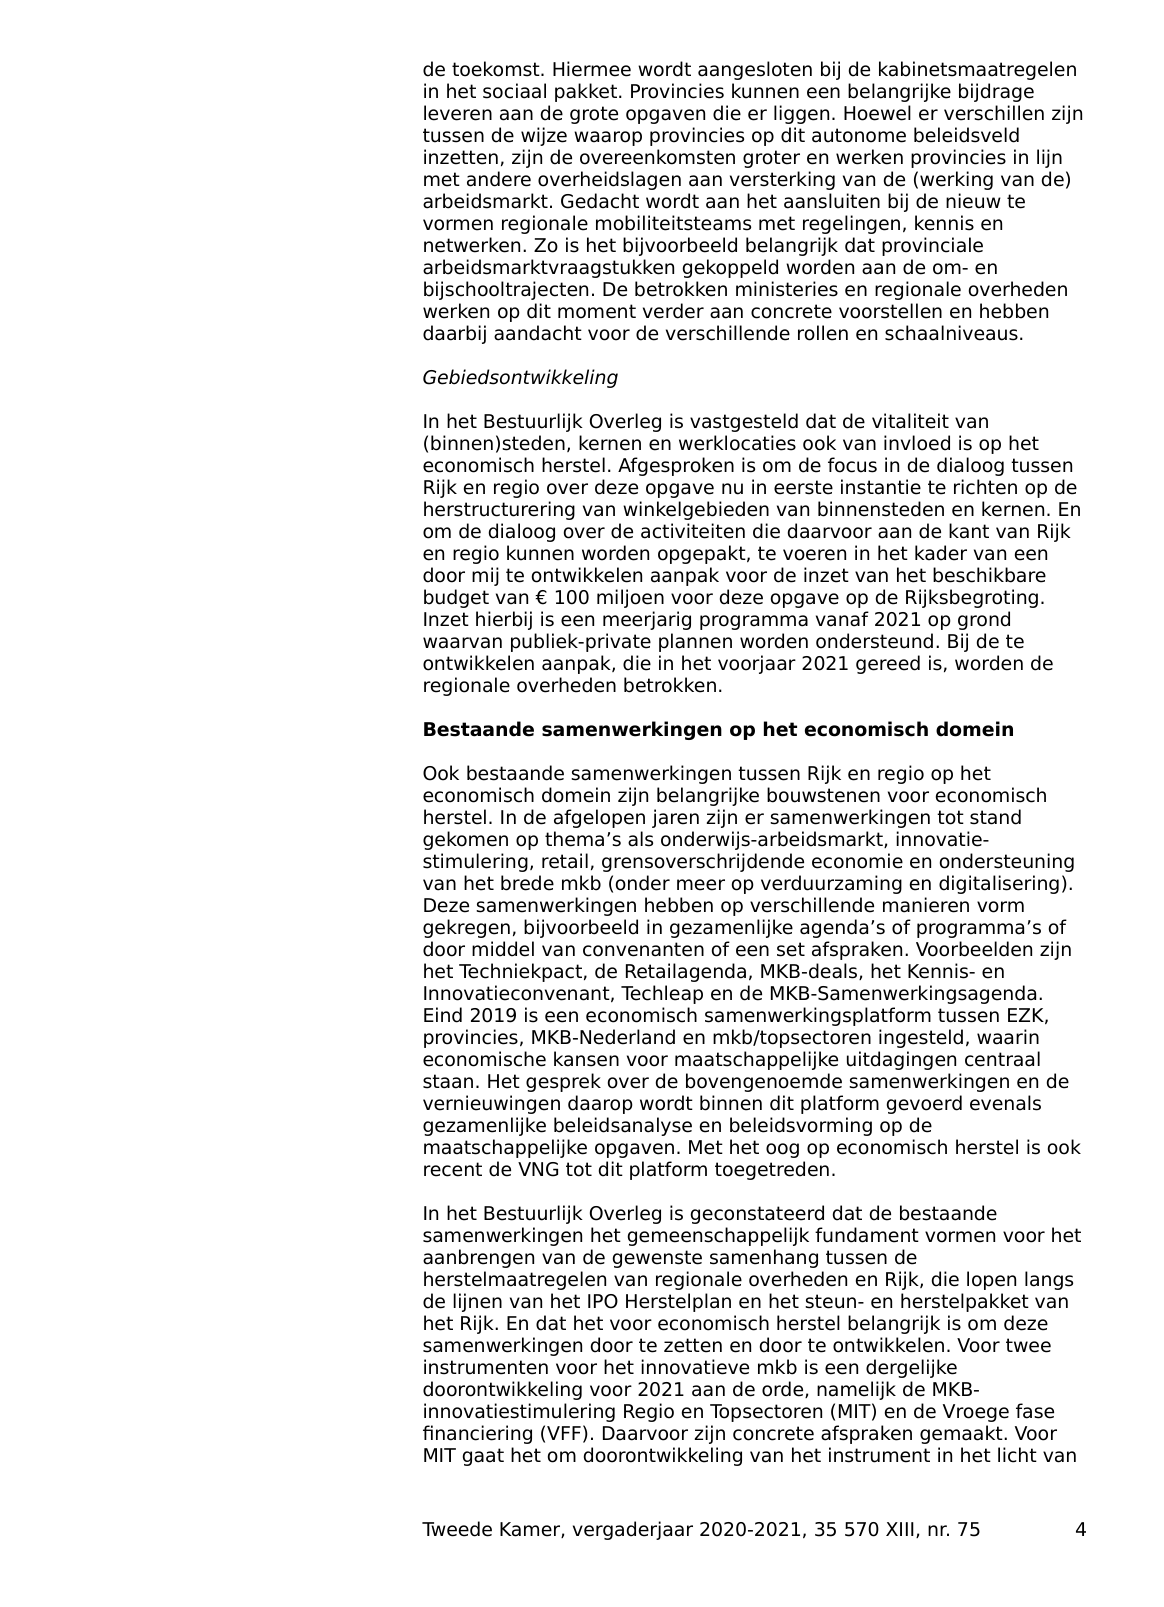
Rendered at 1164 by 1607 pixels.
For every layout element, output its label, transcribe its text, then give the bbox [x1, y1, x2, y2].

text Eind 2019 is een economisch samenwerkingsplatform tussen EZK, provincies, MKB-Nederland en mkb/topsectoren ingesteld, waarin economische kansen voor maatschappelijke uitdagingen centraal staan. Het gesprek over de bovengenoemde samenwerkingen en de vernieuwingen daarop wordt binnen dit platform gevoerd evenals gezamenlijke beleidsanalyse en beleidsvorming op de maatschappelijke opgaven. Met het oog op economisch herstel is ook recent de VNG tot dit platform toegetreden. [422, 1005, 1087, 1181]
text Ook bestaande samenwerkingen tussen Rijk en regio op het economisch domein zijn belangrijke bouwstenen voor economisch herstel. In de afgelopen jaren zijn er samenwerkingen tot stand gekomen op thema’s als onderwijs-arbeidsmarkt, innovatie-stimulering, retail, grensoverschrijdende economie en ondersteuning van het brede mkb (onder meer op verduurzaming en digitalisering). Deze samenwerkingen hebben op verschillende manieren vorm gekregen, bijvoorbeeld in gezamenlijke agenda’s of programma’s of door middel van convenanten of een set afspraken. Voorbeelden zijn het Techniekpact, de Retailagenda, MKB-deals, het Kennis- en Innovatieconvenant, Techleap en de MKB-Samenwerkingsagenda. [422, 763, 1087, 1005]
text In het Bestuurlijk Overleg is vastgesteld dat de vitaliteit van (binnen)steden, kernen en werklocaties ook van invloed is op het economisch herstel. Afgesproken is om de focus in de dialoog tussen Rijk en regio over deze opgave nu in eerste instantie te richten op de herstructurering van winkelgebieden van binnensteden en kernen. En om de dialoog over de activiteiten die daarvoor aan de kant van Rijk en regio kunnen worden opgepakt, te voeren in het kader van een door mij te ontwikkelen aanpak voor de inzet van het beschikbare budget van € 100 miljoen voor deze opgave op de Rijksbegroting. Inzet hierbij is een meerjarig programma vanaf 2021 op grond waarvan publiek-private plannen worden ondersteund. Bij de te ontwikkelen aanpak, die in het voorjaar 2021 gereed is, worden de regionale overheden betrokken. [422, 411, 1087, 697]
subtitle Bestaande samenwerkingen op het economisch domein [422, 719, 1087, 741]
text de toekomst. Hiermee wordt aangesloten bij de kabinetsmaatregelen in het sociaal pakket. Provincies kunnen een belangrijke bijdrage leveren aan de grote opgaven die er liggen. Hoewel er verschillen zijn tussen de wijze waarop provincies op dit autonome beleidsveld inzetten, zijn de overeenkomsten groter en werken provincies in lijn met andere overheidslagen aan versterking van de (werking van de) arbeidsmarkt. Gedacht wordt aan het aansluiten bij de nieuw te vormen regionale mobiliteitsteams met regelingen, kennis en netwerken. Zo is het bijvoorbeeld belangrijk dat provinciale arbeidsmarktvraagstukken gekoppeld worden aan de om- en bijschooltrajecten. De betrokken ministeries en regionale overheden werken op dit moment verder aan concrete voorstellen en hebben daarbij aandacht voor de verschillende rollen en schaalniveaus. [422, 59, 1087, 345]
subtitle Gebiedsontwikkeling [422, 367, 1087, 389]
text In het Bestuurlijk Overleg is geconstateerd dat de bestaande samenwerkingen het gemeenschappelijk fundament vormen voor het aanbrengen van de gewenste samenhang tussen de herstelmaatregelen van regionale overheden en Rijk, die lopen langs de lijnen van het IPO Herstelplan en het steun- en herstelpakket van het Rijk. En dat het voor economisch herstel belangrijk is om deze samenwerkingen door te zetten en door te ontwikkelen. Voor twee instrumenten voor het innovatieve mkb is een dergelijke doorontwikkeling voor 2021 aan de orde, namelijk de MKB-innovatiestimulering Regio en Topsectoren (MIT) en de Vroege fase financiering (VFF). Daarvoor zijn concrete afspraken gemaakt. Voor MIT gaat het om doorontwikkeling van het instrument in het licht van [422, 1203, 1087, 1467]
